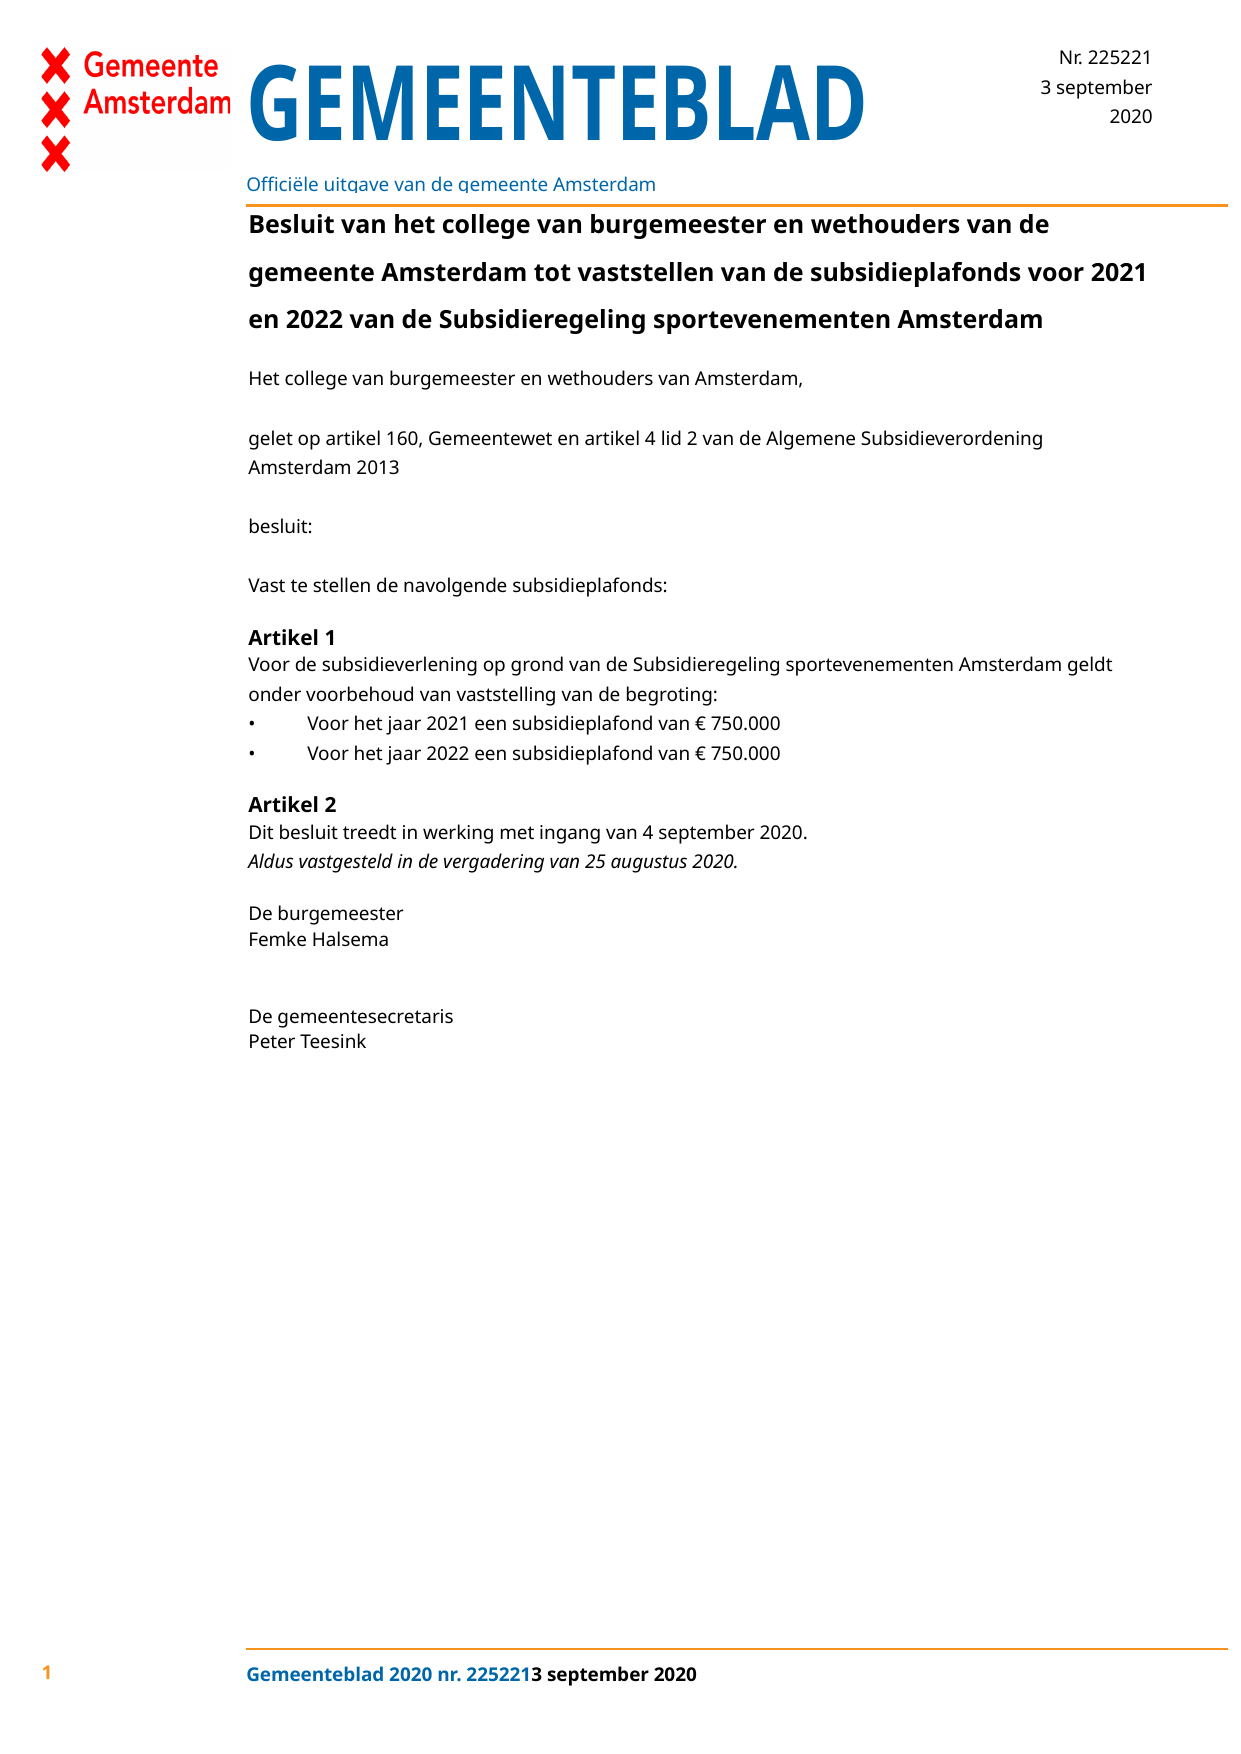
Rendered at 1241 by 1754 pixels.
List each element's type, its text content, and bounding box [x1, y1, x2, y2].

text besluit: [248, 513, 1152, 539]
text Dit besluit treedt in werking met ingang van 4 september 2020. [248, 819, 1152, 845]
text Vast te stellen de navolgende subsidieplafonds: [248, 573, 1152, 598]
text Besluit van het college van burgemeester en wethouders van de gemeente Amsterdam tot vaststellen van de subsidieplafonds voor 2021 en 2022 van de Subsidieregeling sportevenementen Amsterdam [248, 207, 1152, 336]
text Voor de subsidieverlening op grond van de Subsidieregeling sportevenementen Amsterdam geldt onder voorbehoud van vaststelling van de begroting: [248, 651, 1152, 707]
list Voor het jaar 2021 een subsidieplafond van € 750.000 [248, 711, 1152, 736]
text Artikel 2 [248, 791, 1152, 819]
text gelet op artikel 160, Gemeentewet en artikel 4 lid 2 van de Algemene Subsidieverordening Amsterdam 2013 [248, 425, 1152, 480]
picture [41, 47, 231, 172]
text De gemeentesecretaris [248, 1003, 1152, 1029]
text Peter Teesink [248, 1029, 1152, 1054]
text Aldus vastgesteld in de vergadering van 25 augustus 2020. [248, 849, 1152, 874]
text Artikel 1 [248, 623, 1152, 651]
text Het college van burgemeester en wethouders van Amsterdam, [248, 366, 1152, 391]
text Femke Halsema [248, 926, 1152, 952]
list Voor het jaar 2022 een subsidieplafond van € 750.000 [248, 740, 1152, 766]
text De burgemeester [248, 900, 1152, 926]
